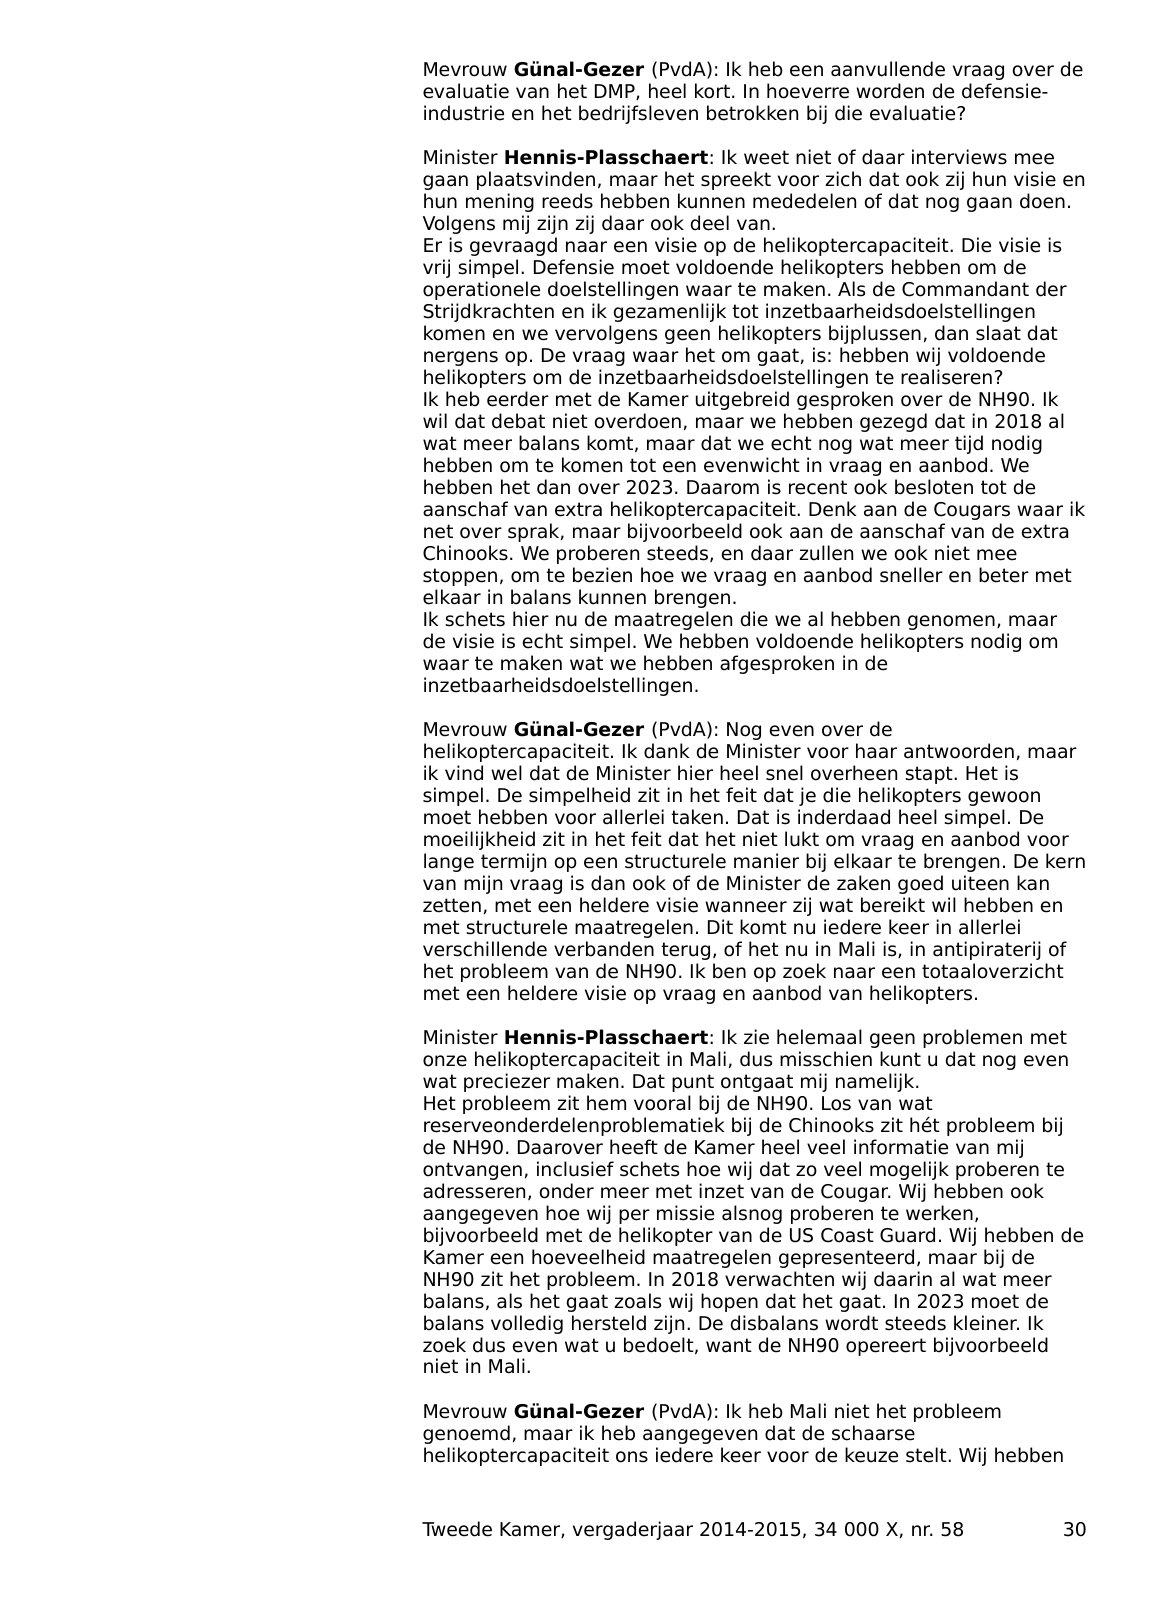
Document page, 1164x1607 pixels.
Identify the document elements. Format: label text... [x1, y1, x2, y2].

text Mevrouw Günal-Gezer (PvdA): Ik heb Mali niet het probleem genoemd, maar ik heb aangegeven dat de schaarse helikoptercapaciteit ons iedere keer voor de keuze stelt. Wij hebben [422, 1401, 1087, 1467]
text Ik heb eerder met de Kamer uitgebreid gesproken over de NH90. Ik wil dat debat niet overdoen, maar we hebben gezegd dat in 2018 al wat meer balans komt, maar dat we echt nog wat meer tijd nodig hebben om te komen tot een evenwicht in vraag en aanbod. We hebben het dan over 2023. Daarom is recent ook besloten tot de aanschaf van extra helikoptercapaciteit. Denk aan de Cougars waar ik net over sprak, maar bijvoorbeeld ook aan de aanschaf van de extra Chinooks. We proberen steeds, en daar zullen we ook niet mee stoppen, om te bezien hoe we vraag en aanbod sneller en beter met elkaar in balans kunnen brengen. [422, 389, 1087, 609]
text Het probleem zit hem vooral bij de NH90. Los van wat reserveonderdelenproblematiek bij de Chinooks zit hét probleem bij de NH90. Daarover heeft de Kamer heel veel informatie van mij ontvangen, inclusief schets hoe wij dat zo veel mogelijk proberen te adresseren, onder meer met inzet van de Cougar. Wij hebben ook aangegeven hoe wij per missie alsnog proberen te werken, bijvoorbeeld met de helikopter van de US Coast Guard. Wij hebben de Kamer een hoeveelheid maatregelen gepresenteerd, maar bij de NH90 zit het probleem. In 2018 verwachten wij daarin al wat meer balans, als het gaat zoals wij hopen dat het gaat. In 2023 moet de balans volledig hersteld zijn. De disbalans wordt steeds kleiner. Ik zoek dus even wat u bedoelt, want de NH90 opereert bijvoorbeeld niet in Mali. [422, 1093, 1087, 1378]
text Minister Hennis-Plasschaert: Ik weet niet of daar interviews mee gaan plaatsvinden, maar het spreekt voor zich dat ook zij hun visie en hun mening reeds hebben kunnen mededelen of dat nog gaan doen. Volgens mij zijn zij daar ook deel van. [422, 147, 1087, 235]
text Mevrouw Günal-Gezer (PvdA): Nog even over de helikoptercapaciteit. Ik dank de Minister voor haar antwoorden, maar ik vind wel dat de Minister hier heel snel overheen stapt. Het is simpel. De simpelheid zit in het feit dat je die helikopters gewoon moet hebben voor allerlei taken. Dat is inderdaad heel simpel. De moeilijkheid zit in het feit dat het niet lukt om vraag en aanbod voor lange termijn op een structurele manier bij elkaar te brengen. De kern van mijn vraag is dan ook of de Minister de zaken goed uiteen kan zetten, met een heldere visie wanneer zij wat bereikt wil hebben en met structurele maatregelen. Dit komt nu iedere keer in allerlei verschillende verbanden terug, of het nu in Mali is, in antipiraterij of het probleem van de NH90. Ik ben op zoek naar een totaaloverzicht met een heldere visie op vraag en aanbod van helikopters. [422, 719, 1087, 1004]
text Er is gevraagd naar een visie op de helikoptercapaciteit. Die visie is vrij simpel. Defensie moet voldoende helikopters hebben om de operationele doelstellingen waar te maken. Als de Commandant der Strijdkrachten en ik gezamenlijk tot inzetbaarheidsdoelstellingen komen en we vervolgens geen helikopters bijplussen, dan slaat dat nergens op. De vraag waar het om gaat, is: hebben wij voldoende helikopters om de inzetbaarheidsdoelstellingen te realiseren? [422, 235, 1087, 389]
text Mevrouw Günal-Gezer (PvdA): Ik heb een aanvullende vraag over de evaluatie van het DMP, heel kort. In hoeverre worden de defensie-industrie en het bedrijfsleven betrokken bij die evaluatie? [422, 59, 1087, 125]
text Ik schets hier nu de maatregelen die we al hebben genomen, maar de visie is echt simpel. We hebben voldoende helikopters nodig om waar te maken wat we hebben afgesproken in de inzetbaarheidsdoelstellingen. [422, 609, 1087, 697]
text Minister Hennis-Plasschaert: Ik zie helemaal geen problemen met onze helikoptercapaciteit in Mali, dus misschien kunt u dat nog even wat preciezer maken. Dat punt ontgaat mij namelijk. [422, 1027, 1087, 1093]
